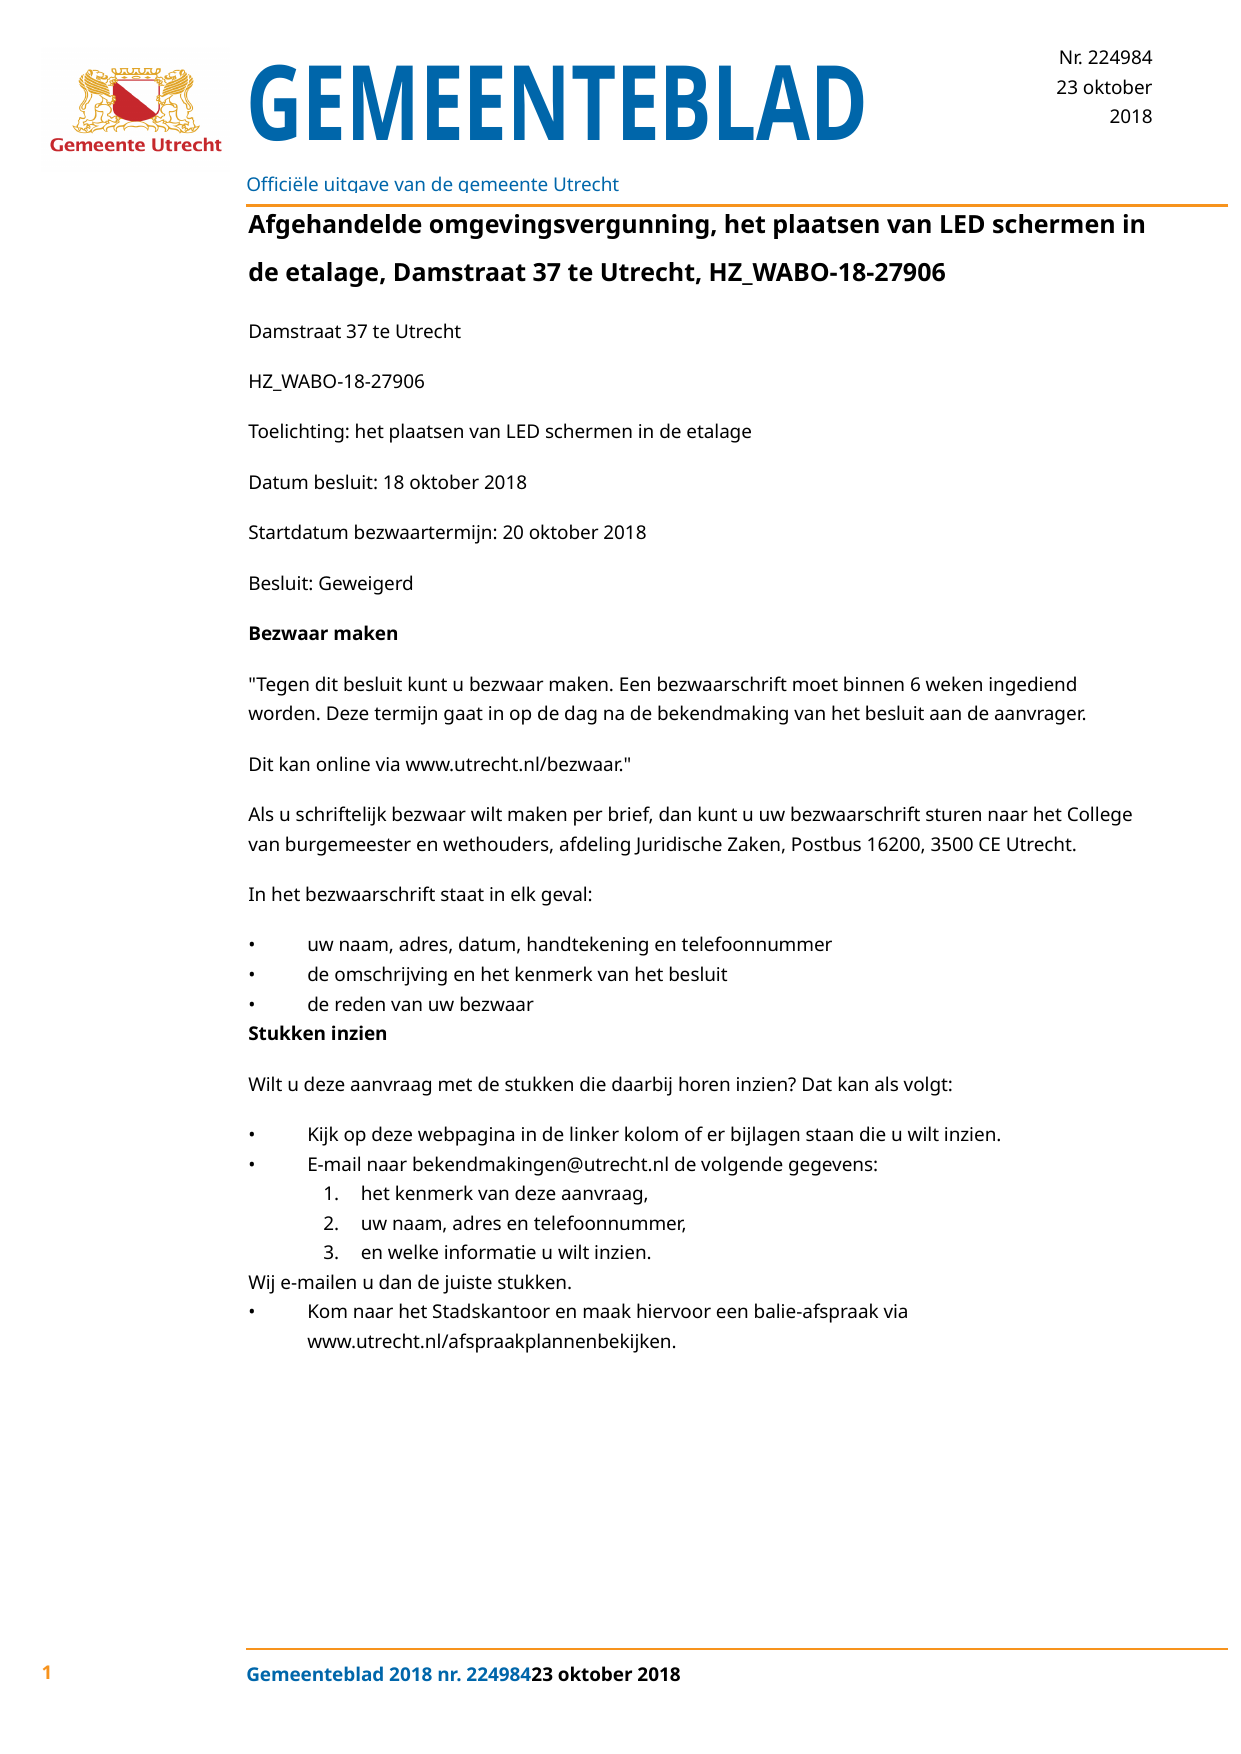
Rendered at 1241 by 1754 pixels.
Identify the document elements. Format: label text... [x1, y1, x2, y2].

picture [41, 47, 231, 172]
list de omschrijving en het kenmerk van het besluit [248, 961, 1152, 987]
list uw naam, adres en telefoonnummer, [323, 1210, 1152, 1236]
text "Tegen dit besluit kunt u bezwaar maken. Een bezwaarschrift moet binnen 6 weken ingediend worden. Deze termijn gaat in op de dag na de bekendmaking van het besluit aan de aanvrager. [248, 671, 1152, 726]
text HZ_WABO-18-27906 [248, 368, 1152, 394]
list het kenmerk van deze aanvraag, [323, 1180, 1152, 1206]
text Afgehandelde omgevingsvergunning, het plaatsen van LED schermen in de etalage, Damstraat 37 te Utrecht, HZ_WABO-18-27906 [248, 207, 1152, 288]
text Startdatum bezwaartermijn: 20 oktober 2018 [248, 519, 1152, 545]
list Kom naar het Stadskantoor en maak hiervoor een balie-afspraak via www.utrecht.nl/afspraakplannenbekijken. [248, 1299, 1152, 1354]
text Dit kan online via www.utrecht.nl/bezwaar." [248, 751, 1152, 777]
text Damstraat 37 te Utrecht [248, 318, 1152, 344]
text Besluit: Geweigerd [248, 570, 1152, 596]
text Toelichting: het plaatsen van LED schermen in de etalage [248, 419, 1152, 444]
text Stukken inzien [248, 1020, 1152, 1046]
list uw naam, adres, datum, handtekening en telefoonnummer [248, 932, 1152, 957]
text Als u schriftelijk bezwaar wilt maken per brief, dan kunt u uw bezwaarschrift sturen naar het College van burgemeester en wethouders, afdeling Juridische Zaken, Postbus 16200, 3500 CE Utrecht. [248, 801, 1152, 857]
list Kijk op deze webpagina in de linker kolom of er bijlagen staan die u wilt inzien. [248, 1121, 1152, 1147]
text Wij e-mailen u dan de juiste stukken. [248, 1269, 1152, 1295]
list de reden van uw bezwaar [248, 991, 1152, 1017]
text Datum besluit: 18 oktober 2018 [248, 469, 1152, 495]
text Wilt u deze aanvraag met de stukken die daarbij horen inzien? Dat kan als volgt: [248, 1071, 1152, 1097]
list E-mail naar bekendmakingen@utrecht.nl de volgende gegevens: [248, 1151, 1152, 1177]
text Bezwaar maken [248, 620, 1152, 646]
list en welke informatie u wilt inzien. [323, 1239, 1152, 1265]
text In het bezwaarschrift staat in elk geval: [248, 881, 1152, 907]
